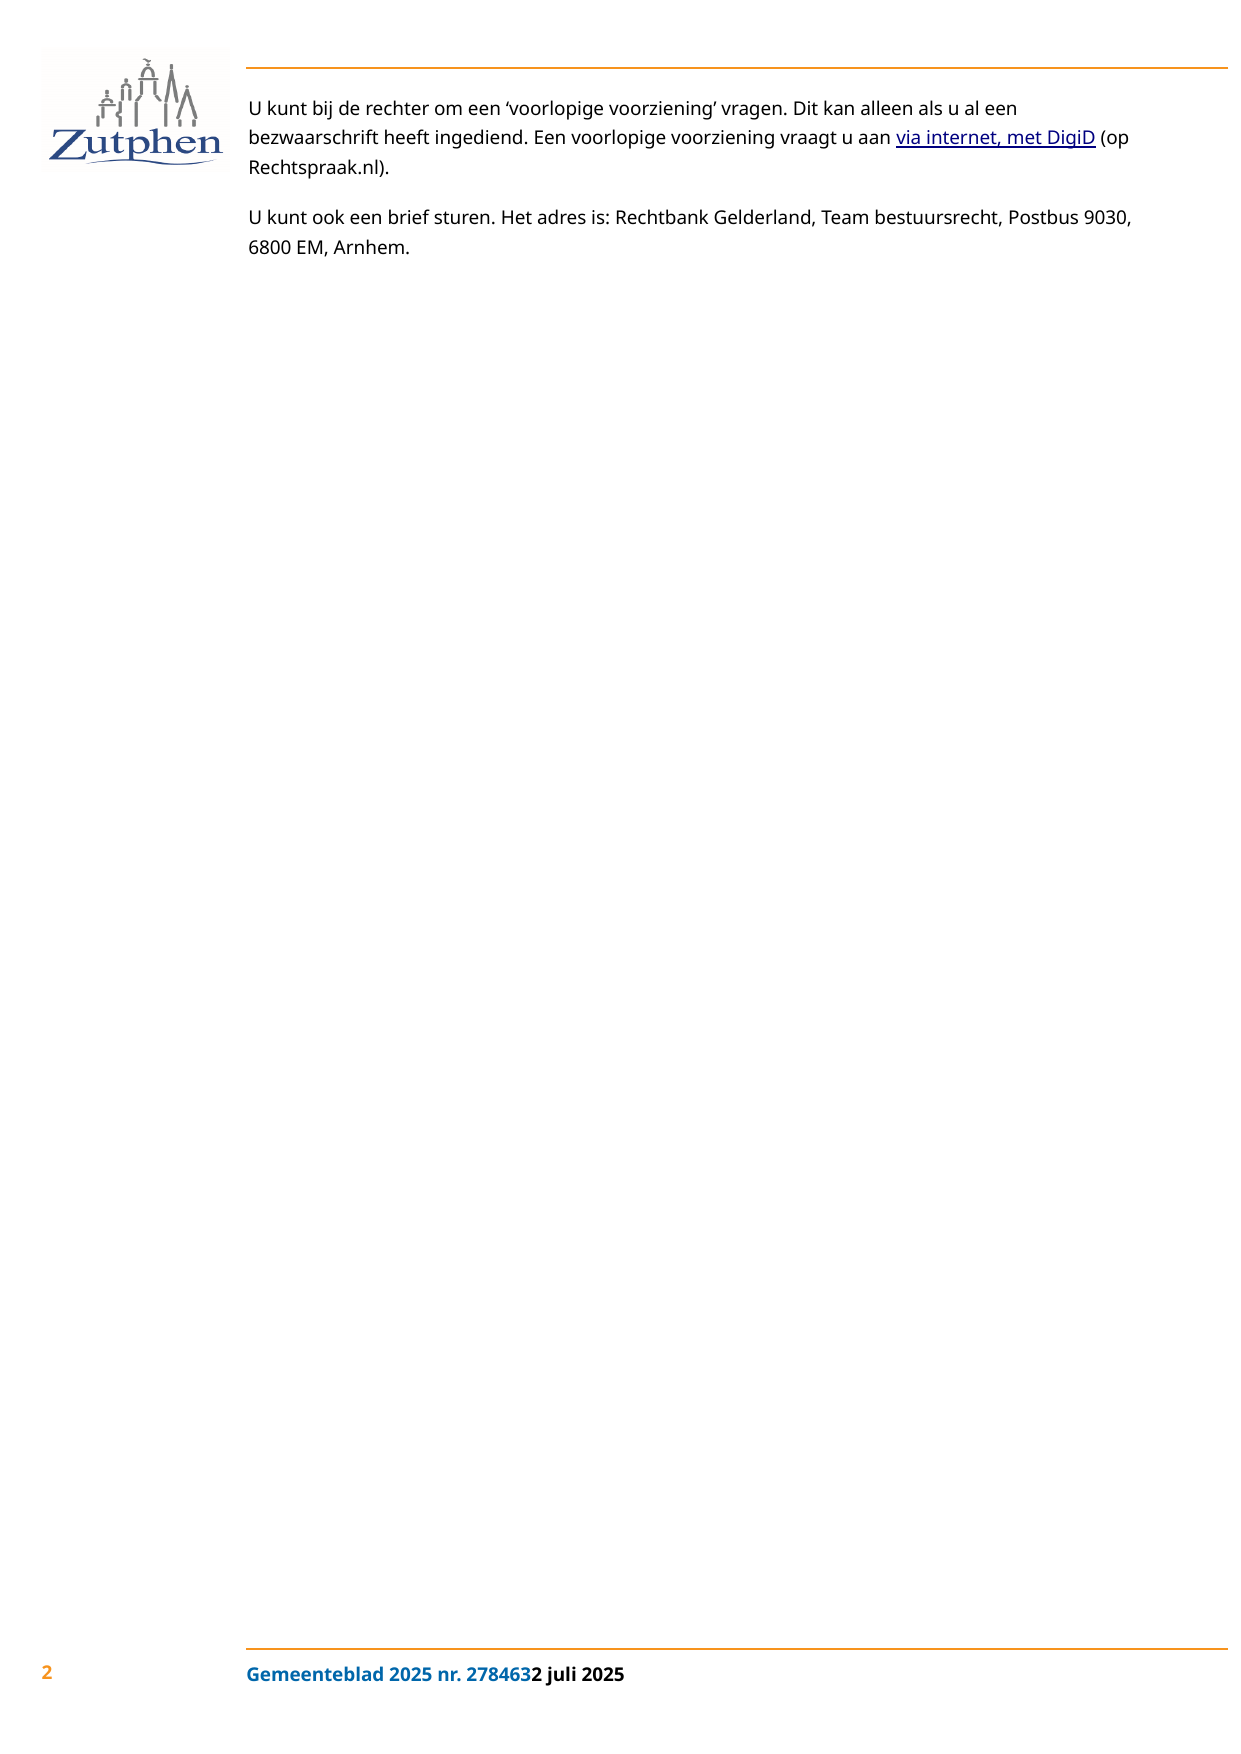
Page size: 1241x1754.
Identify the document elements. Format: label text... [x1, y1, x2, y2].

picture [41, 47, 231, 172]
text U kunt bij de rechter om een ‘voorlopige voorziening’ vragen. Dit kan alleen als u al een bezwaarschrift heeft ingediend. Een voorlopige voorziening vraagt u aan via internet, met DigiD (op Rechtspraak.nl). [248, 95, 1152, 180]
text U kunt ook een brief sturen. Het adres is: Rechtbank Gelderland, Team bestuursrecht, Postbus 9030, 6800 EM, Arnhem. [248, 204, 1152, 260]
